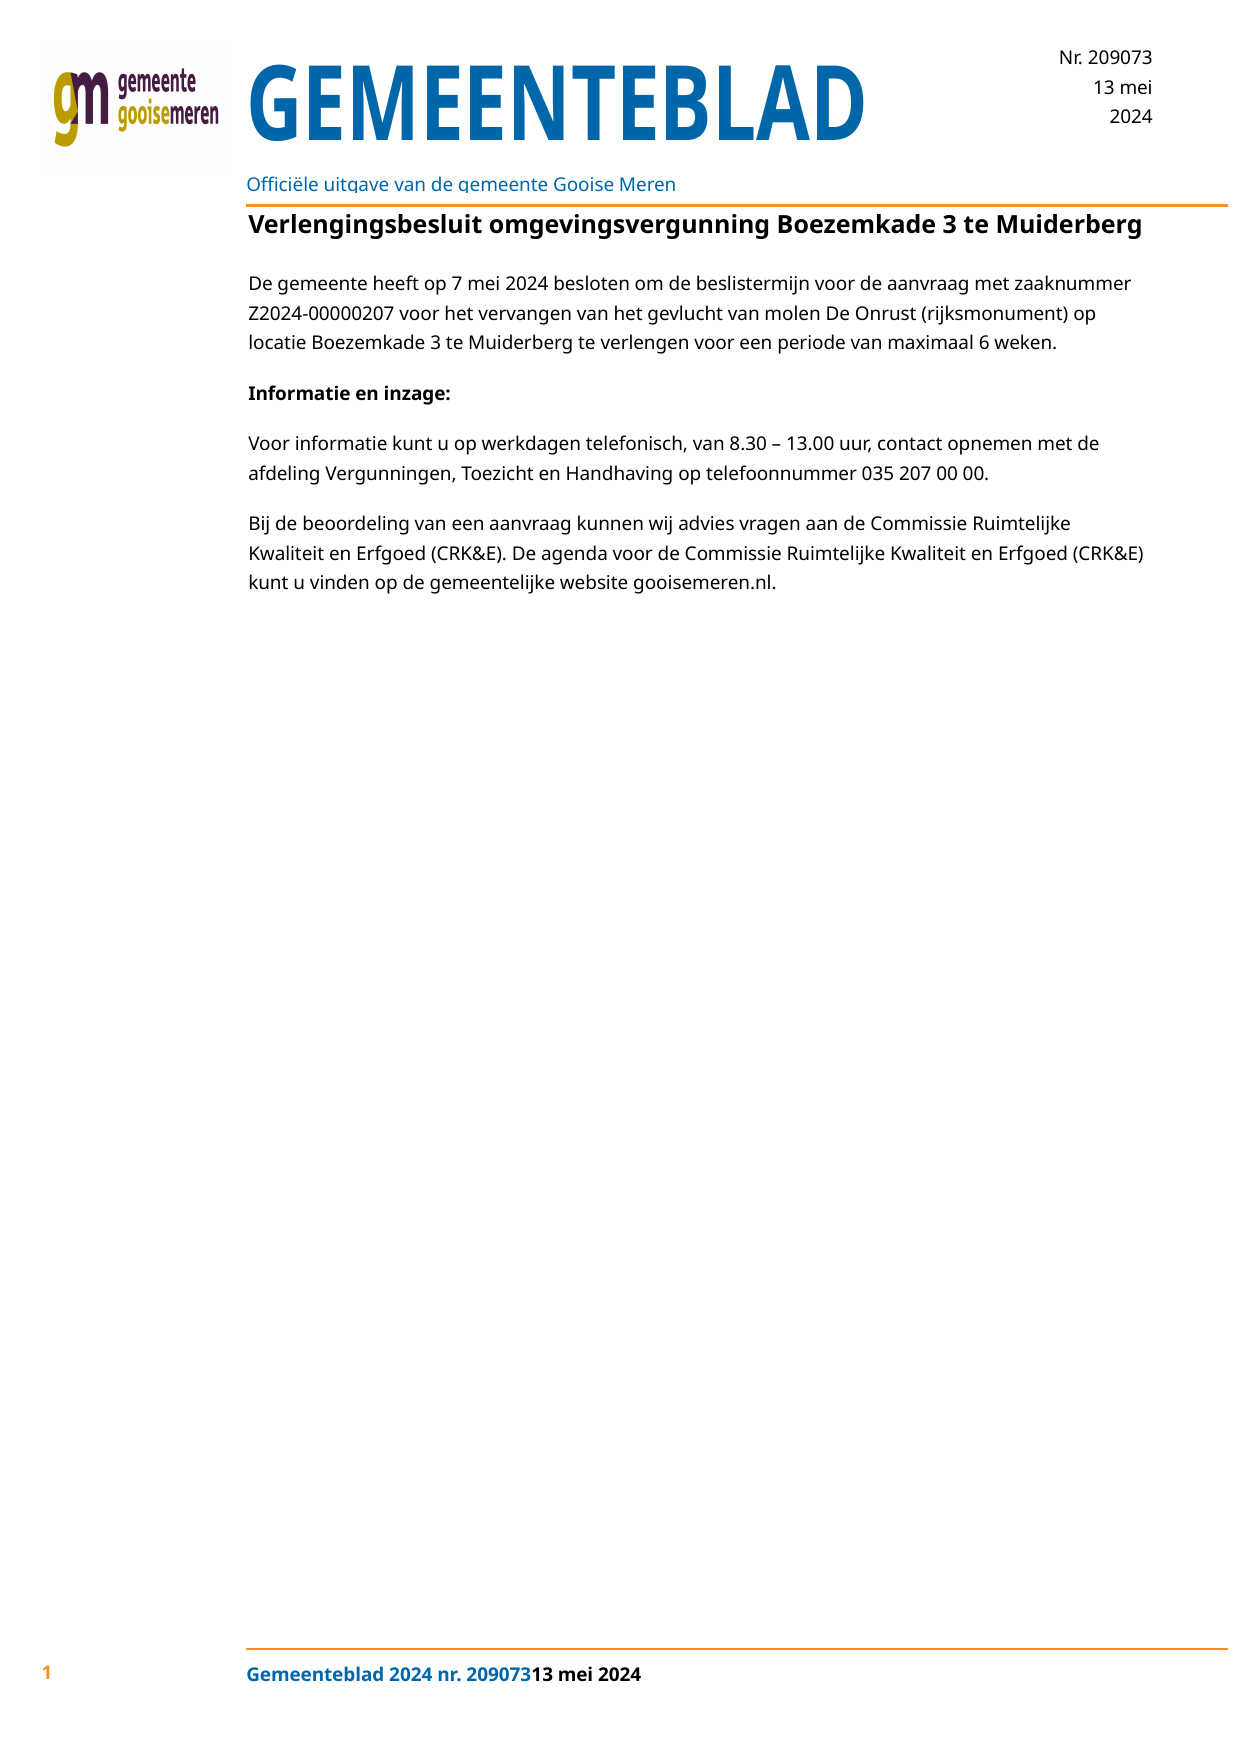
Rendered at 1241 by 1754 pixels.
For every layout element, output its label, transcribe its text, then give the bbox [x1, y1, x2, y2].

text Verlengingsbesluit omgevingsvergunning Boezemkade 3 te Muiderberg [248, 207, 1152, 241]
text Bij de beoordeling van een aanvraag kunnen wij advies vragen aan de Commissie Ruimtelijke Kwaliteit en Erfgoed (CRK&E). De agenda voor de Commissie Ruimtelijke Kwaliteit en Erfgoed (CRK&E) kunt u vinden op de gemeentelijke website gooisemeren.nl. [248, 510, 1152, 595]
picture [41, 47, 231, 172]
text Informatie en inzage: [248, 380, 1152, 406]
text De gemeente heeft op 7 mei 2024 besloten om de beslistermijn voor de aanvraag met zaaknummer Z2024-00000207 voor het vervangen van het gevlucht van molen De Onrust (rijksmonument) op locatie Boezemkade 3 te Muiderberg te verlengen voor een periode van maximaal 6 weken. [248, 270, 1152, 355]
text Voor informatie kunt u op werkdagen telefonisch, van 8.30 – 13.00 uur, contact opnemen met de afdeling Vergunningen, Toezicht en Handhaving op telefoonnummer 035 207 00 00. [248, 430, 1152, 486]
